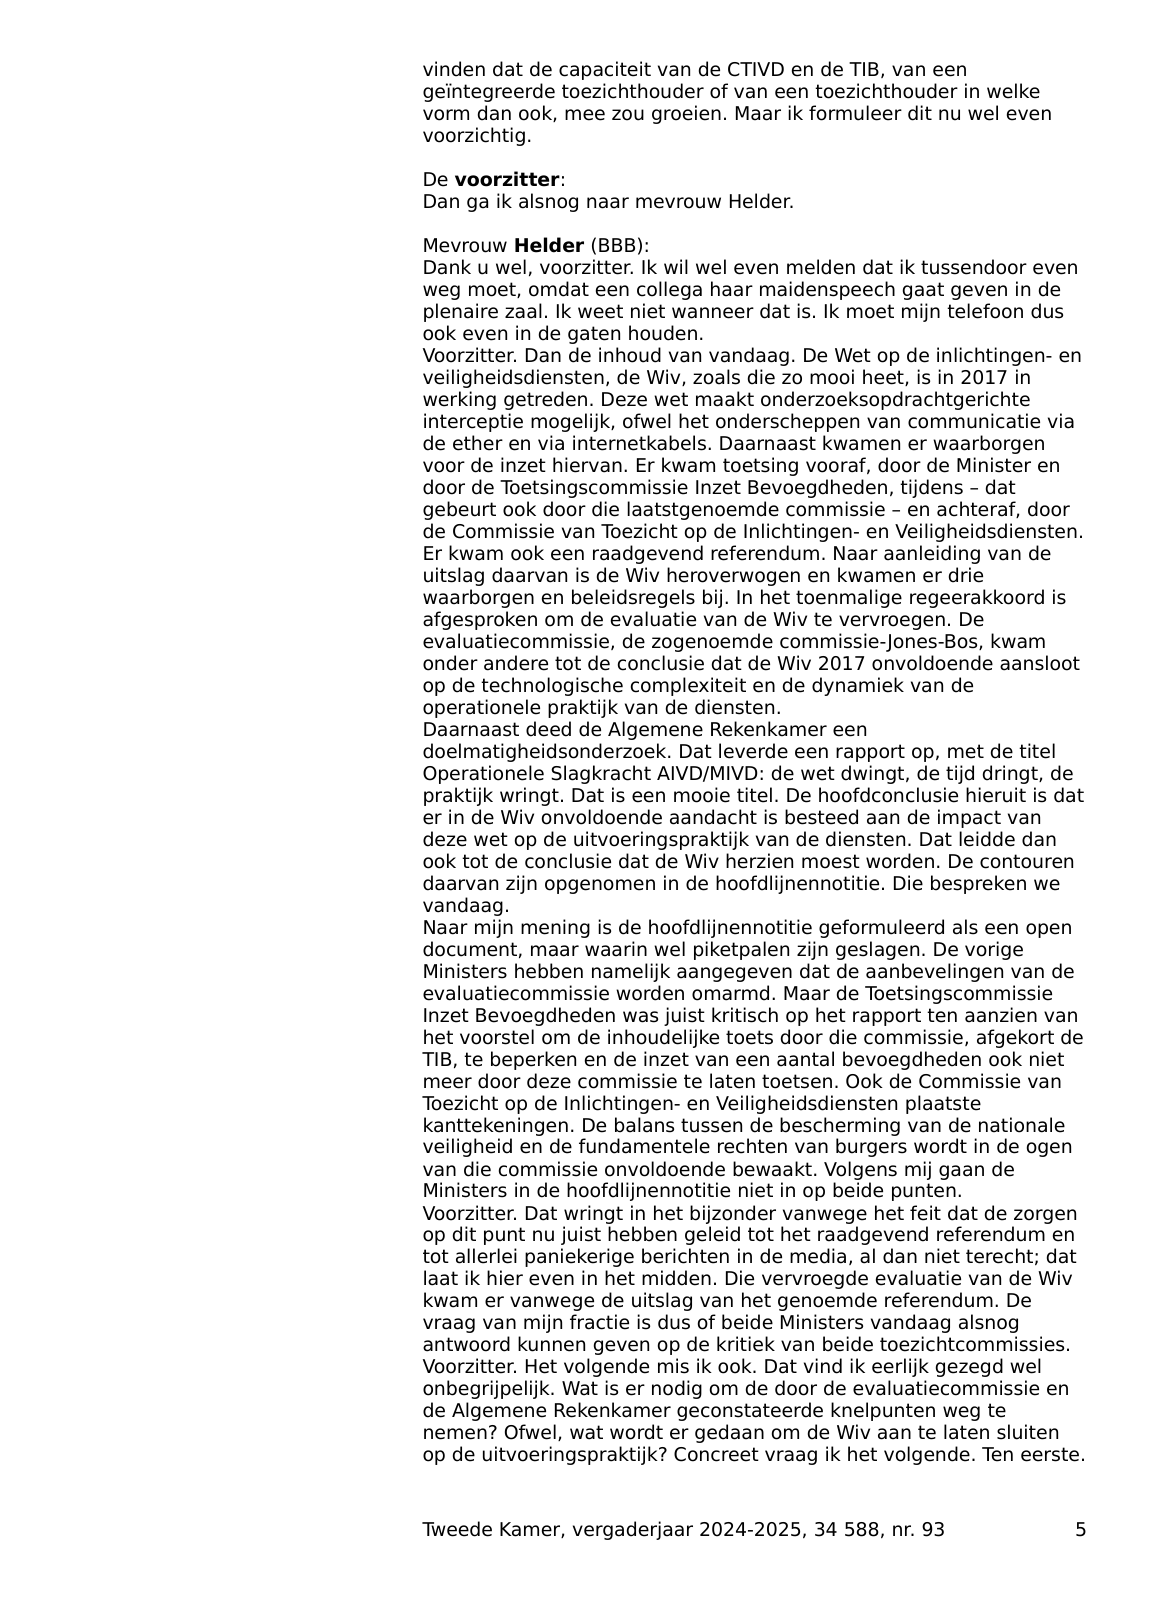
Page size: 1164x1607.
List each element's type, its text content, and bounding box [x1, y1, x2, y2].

text Voorzitter. Het volgende mis ik ook. Dat vind ik eerlijk gezegd wel onbegrijpelijk. Wat is er nodig om de door de evaluatiecommissie en de Algemene Rekenkamer geconstateerde knelpunten weg te nemen? Ofwel, wat wordt er gedaan om de Wiv aan te laten sluiten op de uitvoeringspraktijk? Concreet vraag ik het volgende. Ten eerste. [422, 1356, 1087, 1466]
text Daarnaast deed de Algemene Rekenkamer een doelmatigheidsonderzoek. Dat leverde een rapport op, met de titel Operationele Slagkracht AIVD/MIVD: de wet dwingt, de tijd dringt, de praktijk wringt. Dat is een mooie titel. De hoofdconclusie hieruit is dat er in de Wiv onvoldoende aandacht is besteed aan de impact van deze wet op de uitvoeringspraktijk van de diensten. Dat leidde dan ook tot de conclusie dat de Wiv herzien moest worden. De contouren daarvan zijn opgenomen in de hoofdlijnennotitie. Die bespreken we vandaag. [422, 719, 1087, 917]
text Dan ga ik alsnog naar mevrouw Helder. [422, 191, 1087, 213]
text vinden dat de capaciteit van de CTIVD en de TIB, van een geïntegreerde toezichthouder of van een toezichthouder in welke vorm dan ook, mee zou groeien. Maar ik formuleer dit nu wel even voorzichtig. [422, 59, 1087, 147]
text De voorzitter: [422, 169, 1087, 191]
text Voorzitter. Dan de inhoud van vandaag. De Wet op de inlichtingen- en veiligheidsdiensten, de Wiv, zoals die zo mooi heet, is in 2017 in werking getreden. Deze wet maakt onderzoeksopdrachtgerichte interceptie mogelijk, ofwel het onderscheppen van communicatie via de ether en via internetkabels. Daarnaast kwamen er waarborgen voor de inzet hiervan. Er kwam toetsing vooraf, door de Minister en door de Toetsingscommissie Inzet Bevoegdheden, tijdens – dat gebeurt ook door die laatstgenoemde commissie – en achteraf, door de Commissie van Toezicht op de Inlichtingen- en Veiligheidsdiensten. Er kwam ook een raadgevend referendum. Naar aanleiding van de uitslag daarvan is de Wiv heroverwogen en kwamen er drie waarborgen en beleidsregels bij. In het toenmalige regeerakkoord is afgesproken om de evaluatie van de Wiv te vervroegen. De evaluatiecommissie, de zogenoemde commissie-Jones-Bos, kwam onder andere tot de conclusie dat de Wiv 2017 onvoldoende aansloot op de technologische complexiteit en de dynamiek van de operationele praktijk van de diensten. [422, 345, 1087, 719]
text Dank u wel, voorzitter. Ik wil wel even melden dat ik tussendoor even weg moet, omdat een collega haar maidenspeech gaat geven in de plenaire zaal. Ik weet niet wanneer dat is. Ik moet mijn telefoon dus ook even in de gaten houden. [422, 257, 1087, 345]
text Voorzitter. Dat wringt in het bijzonder vanwege het feit dat de zorgen op dit punt nu juist hebben geleid tot het raadgevend referendum en tot allerlei paniekerige berichten in de media, al dan niet terecht; dat laat ik hier even in het midden. Die vervroegde evaluatie van de Wiv kwam er vanwege de uitslag van het genoemde referendum. De vraag van mijn fractie is dus of beide Ministers vandaag alsnog antwoord kunnen geven op de kritiek van beide toezichtcommissies. [422, 1202, 1087, 1356]
text Naar mijn mening is de hoofdlijnennotitie geformuleerd als een open document, maar waarin wel piketpalen zijn geslagen. De vorige Ministers hebben namelijk aangegeven dat de aanbevelingen van de evaluatiecommissie worden omarmd. Maar de Toetsingscommissie Inzet Bevoegdheden was juist kritisch op het rapport ten aanzien van het voorstel om de inhoudelijke toets door die commissie, afgekort de TIB, te beperken en de inzet van een aantal bevoegdheden ook niet meer door deze commissie te laten toetsen. Ook de Commissie van Toezicht op de Inlichtingen- en Veiligheidsdiensten plaatste kanttekeningen. De balans tussen de bescherming van de nationale veiligheid en de fundamentele rechten van burgers wordt in de ogen van die commissie onvoldoende bewaakt. Volgens mij gaan de Ministers in de hoofdlijnennotitie niet in op beide punten. [422, 917, 1087, 1202]
text Mevrouw Helder (BBB): [422, 235, 1087, 257]
